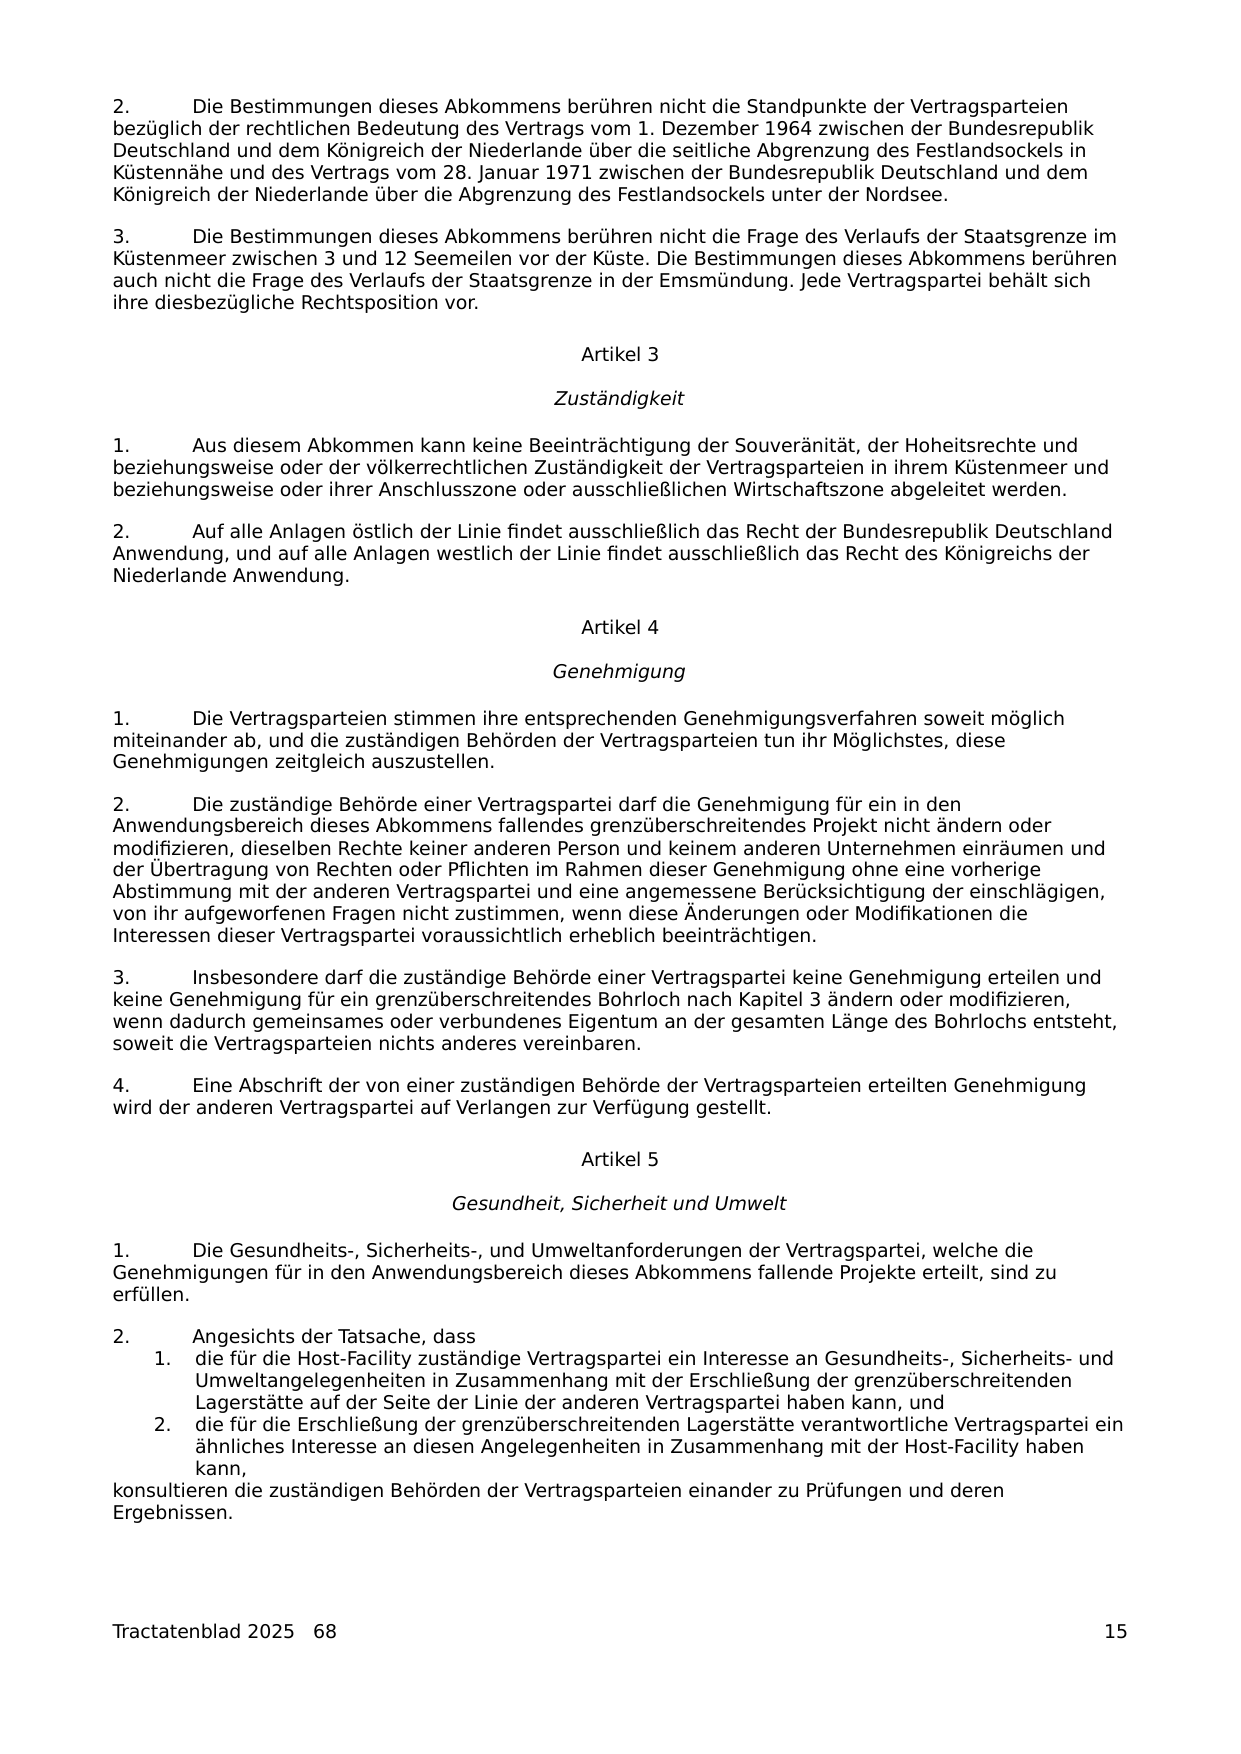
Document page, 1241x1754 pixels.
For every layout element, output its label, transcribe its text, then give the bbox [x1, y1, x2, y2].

subtitle Artikel 4 Genehmigung [112, 617, 1128, 682]
text 1. die für die Host-Facility zuständige Vertragspartei ein Interesse an Gesundheits-, Sicherheits- und Umweltangelegenheiten in Zusammenhang mit der Erschließung der grenzüberschreitenden Lagerstätte auf der Seite der Linie der anderen Vertragspartei haben kann, und [153, 1348, 1128, 1414]
text 2. die für die Erschließung der grenzüberschreitenden Lagerstätte verantwortliche Vertragspartei ein ähnliches Interesse an diesen Angelegenheiten in Zusammenhang mit der Host-Facility haben kann, [153, 1414, 1128, 1480]
text 1. Die Gesundheits-, Sicherheits-, und Umweltanforderungen der Vertragspartei, welche die Genehmigungen für in den Anwendungsbereich dieses Abkommens fallende Projekte erteilt, sind zu erfüllen. [112, 1240, 1128, 1306]
text 2. Auf alle Anlagen östlich der Linie findet ausschließlich das Recht der Bundesrepublik Deutschland Anwendung, und auf alle Anlagen westlich der Linie findet ausschließlich das Recht des Königreichs der Niederlande Anwendung. [112, 521, 1128, 587]
text 1. Aus diesem Abkommen kann keine Beeinträchtigung der Souveränität, der Hoheitsrechte und beziehungsweise oder der völkerrechtlichen Zuständigkeit der Vertragsparteien in ihrem Küstenmeer und beziehungsweise oder ihrer Anschlusszone oder ausschließlichen Wirtschaftszone abgeleitet werden. [112, 435, 1128, 501]
text 2. Die zuständige Behörde einer Vertragspartei darf die Genehmigung für ein in den Anwendungsbereich dieses Abkommens fallendes grenzüberschreitendes Projekt nicht ändern oder modifizieren, dieselben Rechte keiner anderen Person und keinem anderen Unternehmen einräumen und der Übertragung von Rechten oder Pflichten im Rahmen dieser Genehmigung ohne eine vorherige Abstimmung mit der anderen Vertragspartei und eine angemessene Berücksichtigung der einschlägigen, von ihr aufgeworfenen Fragen nicht zustimmen, wenn diese Änderungen oder Modifikationen die Interessen dieser Vertragspartei voraussichtlich erheblich beeinträchtigen. [112, 793, 1128, 947]
text 3. Die Bestimmungen dieses Abkommens berühren nicht die Frage des Verlaufs der Staatsgrenze im Küstenmeer zwischen 3 und 12 Seemeilen vor der Küste. Die Bestimmungen dieses Abkommens berühren auch nicht die Frage des Verlaufs der Staatsgrenze in der Emsmündung. Jede Vertragspartei behält sich ihre diesbezügliche Rechtsposition vor. [112, 226, 1128, 314]
text 2. Angesichts der Tatsache, dass [112, 1326, 1128, 1348]
subtitle Artikel 5 Gesundheit, Sicherheit und Umwelt [112, 1149, 1128, 1215]
text 1. Die Vertragsparteien stimmen ihre entsprechenden Genehmigungsverfahren soweit möglich miteinander ab, und die zuständigen Behörden der Vertragsparteien tun ihr Möglichstes, diese Genehmigungen zeitgleich auszustellen. [112, 707, 1128, 773]
text 2. Die Bestimmungen dieses Abkommens berühren nicht die Standpunkte der Vertragsparteien bezüglich der rechtlichen Bedeutung des Vertrags vom 1. Dezember 1964 zwischen der Bundesrepublik Deutschland und dem Königreich der Niederlande über die seitliche Abgrenzung des Festlandsockels in Küstennähe und des Vertrags vom 28. Januar 1971 zwischen der Bundesrepublik Deutschland und dem Königreich der Niederlande über die Abgrenzung des Festlandsockels unter der Nordsee. [112, 96, 1128, 206]
text 3. Insbesondere darf die zuständige Behörde einer Vertragspartei keine Genehmigung erteilen und keine Genehmigung für ein grenzüberschreitendes Bohrloch nach Kapitel 3 ändern oder modifizieren, wenn dadurch gemeinsames oder verbundenes Eigentum an der gesamten Länge des Bohrlochs entsteht, soweit die Vertragsparteien nichts anderes vereinbaren. [112, 967, 1128, 1055]
subtitle Artikel 3 Zuständigkeit [112, 344, 1128, 410]
text 4. Eine Abschrift der von einer zuständigen Behörde der Vertragsparteien erteilten Genehmigung wird der anderen Vertragspartei auf Verlangen zur Verfügung gestellt. [112, 1075, 1128, 1119]
text konsultieren die zuständigen Behörden der Vertragsparteien einander zu Prüfungen und deren Ergebnissen. [112, 1480, 1128, 1524]
